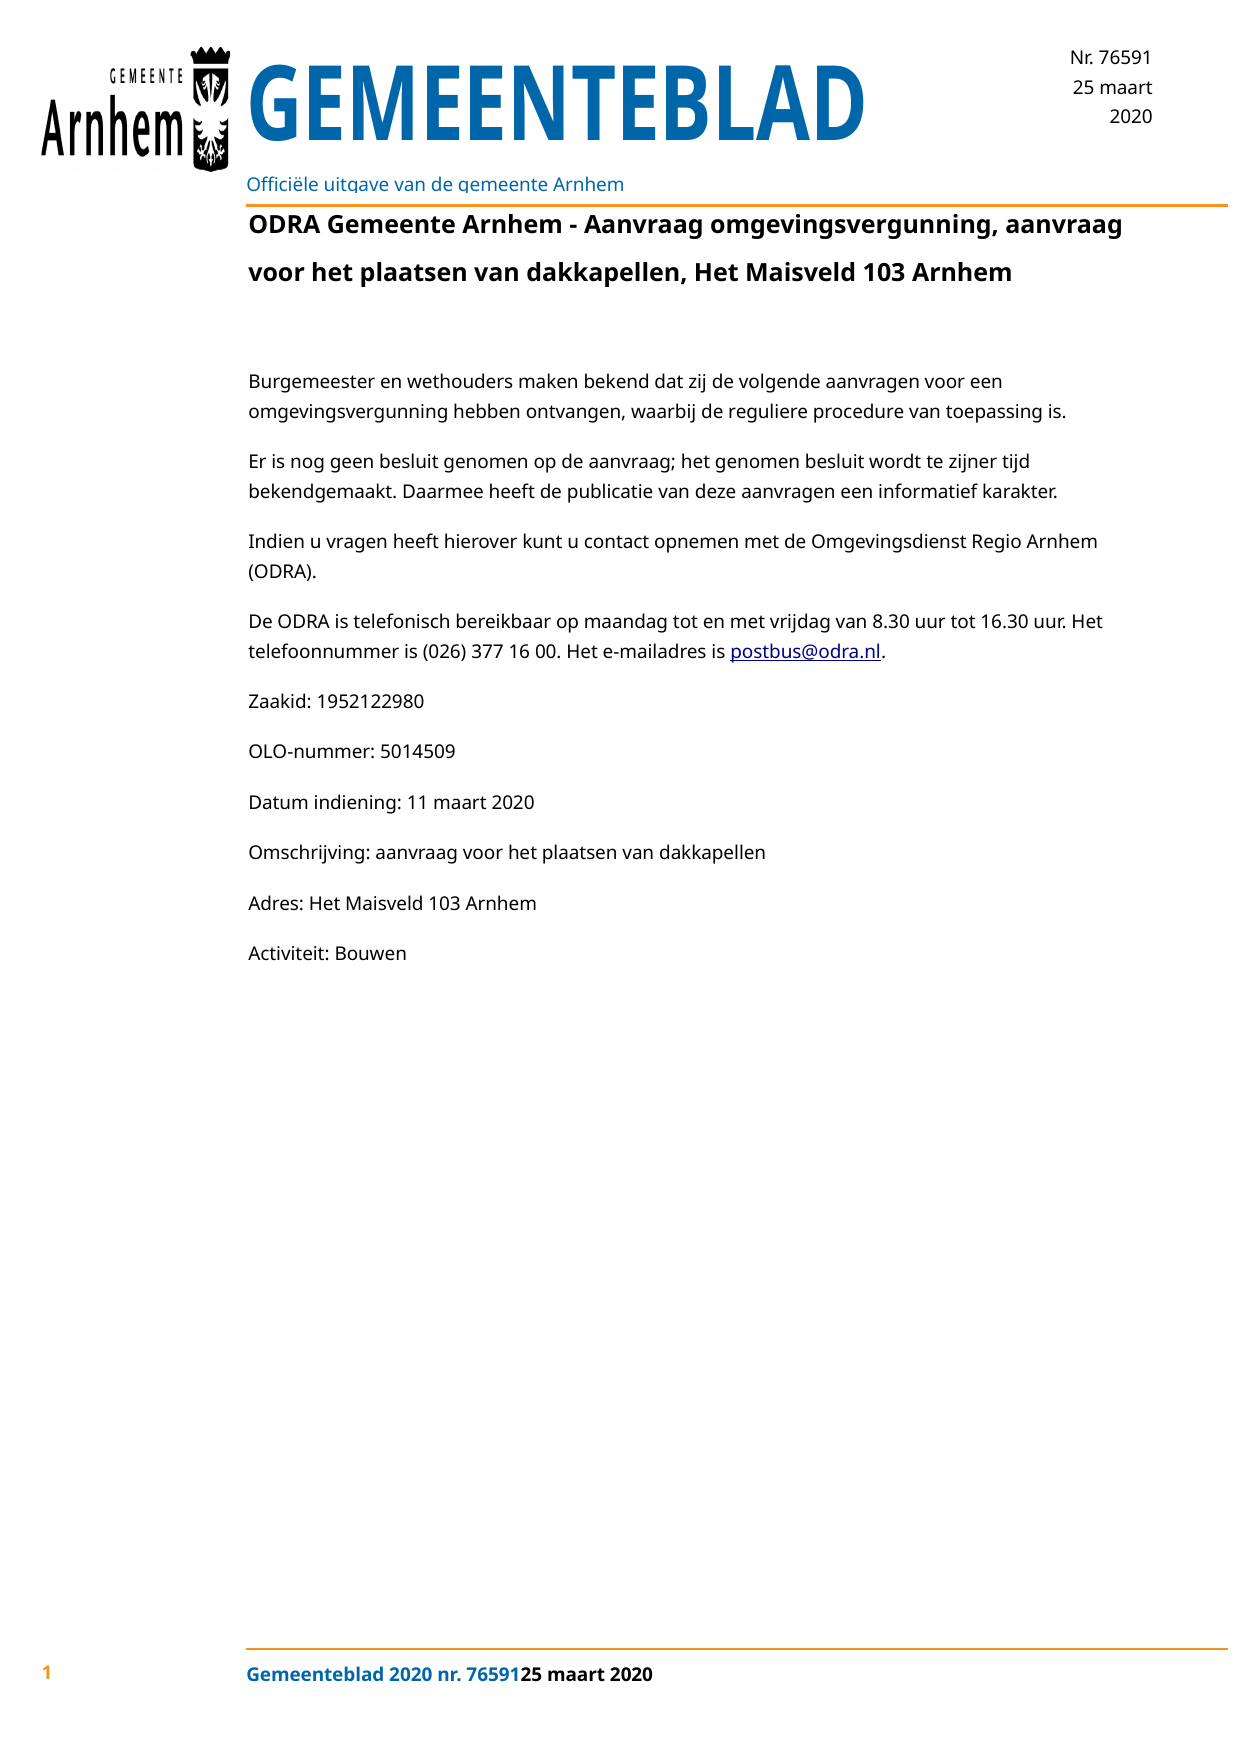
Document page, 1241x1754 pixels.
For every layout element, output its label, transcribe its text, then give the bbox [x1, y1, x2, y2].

text OLO-nummer: 5014509 [248, 739, 1152, 764]
text Omschrijving: aanvraag voor het plaatsen van dakkapellen [248, 839, 1152, 865]
picture [41, 47, 231, 172]
text Er is nog geen besluit genomen op de aanvraag; het genomen besluit wordt te zijner tijd bekendgemaakt. Daarmee heeft de publicatie van deze aanvragen een informatief karakter. [248, 448, 1152, 504]
text Zaakid: 1952122980 [248, 688, 1152, 714]
text Activiteit: Bouwen [248, 940, 1152, 966]
text Adres: Het Maisveld 103 Arnhem [248, 890, 1152, 916]
text De ODRA is telefonisch bereikbaar op maandag tot en met vrijdag van 8.30 uur tot 16.30 uur. Het telefoonnummer is (026) 377 16 00. Het e-mailadres is postbus@odra.nl. [248, 608, 1152, 664]
text ODRA Gemeente Arnhem - Aanvraag omgevingsvergunning, aanvraag voor het plaatsen van dakkapellen, Het Maisveld 103 Arnhem [248, 207, 1152, 288]
text Datum indiening: 11 maart 2020 [248, 789, 1152, 815]
text Burgemeester en wethouders maken bekend dat zij de volgende aanvragen voor een omgevingsvergunning hebben ontvangen, waarbij de reguliere procedure van toepassing is. [248, 368, 1152, 424]
text Indien u vragen heeft hierover kunt u contact opnemen met de Omgevingsdienst Regio Arnhem (ODRA). [248, 528, 1152, 584]
